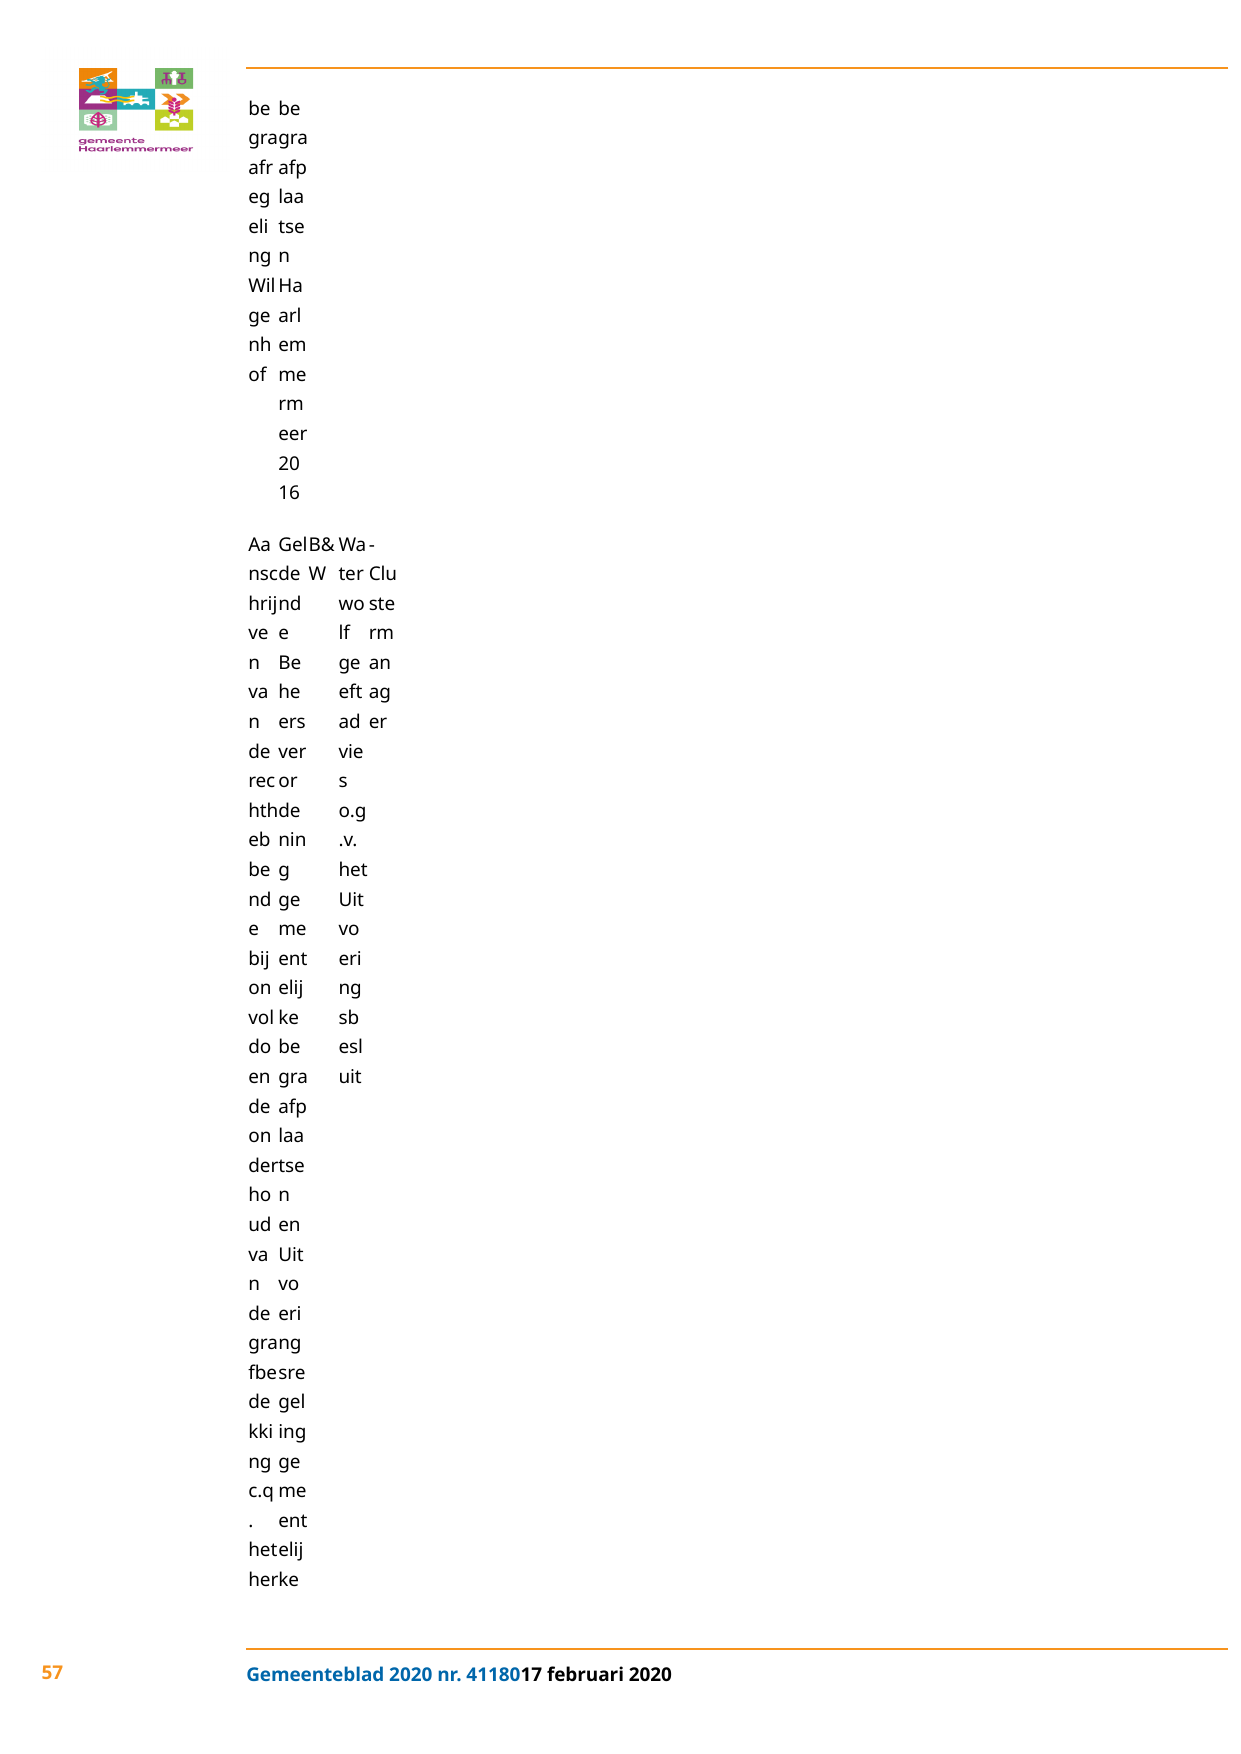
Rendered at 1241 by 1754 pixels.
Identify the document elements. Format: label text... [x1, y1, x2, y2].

picture [41, 47, 231, 172]
table_cell Geldende Beheersverordening gemeentelijke begraafplaatsen en Uitvoeringsregeling gemeentelijke [278, 531, 308, 1592]
table_cell [338, 95, 368, 505]
table_cell Waterwolf geeft advies o.g.v. het Uitvoeringsbesluit [338, 531, 368, 1592]
table_cell begraafregeling Wilgenhof [248, 95, 278, 505]
table_cell Aanschrijven van de rechthebbende bij onvoldoende onderhoud van de grafbedekking c.q. het her [248, 531, 278, 1592]
table_cell begraafplaatsen Haarlemmermeer 2016 [278, 95, 308, 505]
table_cell - Clustermanager [369, 531, 398, 1592]
table_cell [338, 505, 368, 531]
table_cell [308, 95, 338, 505]
table_cell [308, 505, 338, 531]
table_cell B&W [308, 531, 338, 1592]
table_cell [369, 505, 398, 531]
table_cell [278, 505, 308, 531]
table_cell [248, 505, 278, 531]
table_cell [369, 95, 398, 505]
